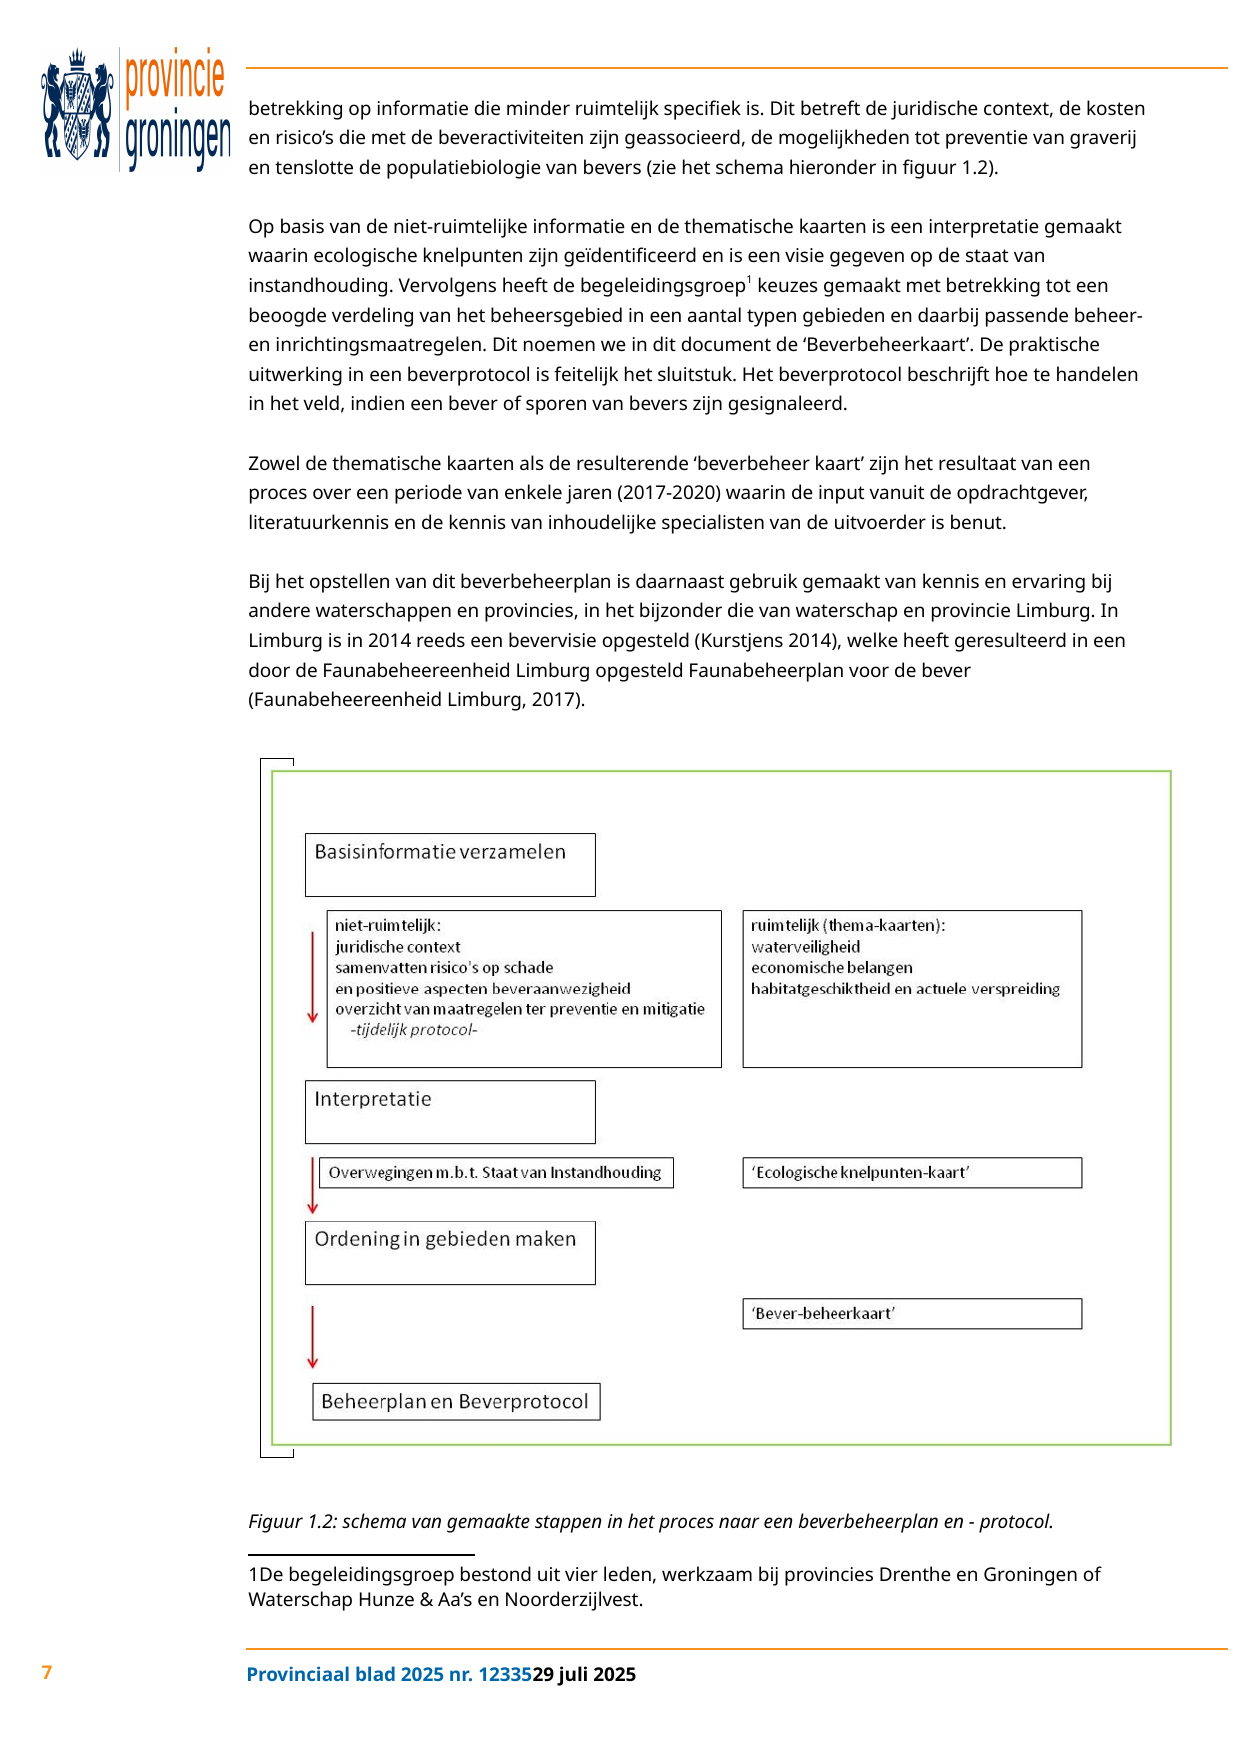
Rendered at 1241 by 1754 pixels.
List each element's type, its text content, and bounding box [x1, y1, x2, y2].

text Zowel de thematische kaarten als de resulterende ‘beverbeheer kaart’ zijn het resultaat van een proces over een periode van enkele jaren (2017-2020) waarin de input vanuit de opdrachtgever, literatuurkennis en de kennis van inhoudelijke specialisten van de uitvoerder is benut. [248, 450, 1152, 535]
text De begeleidingsgroep bestond uit vier leden, werkzaam bij provincies Drenthe en Groningen of Waterschap Hunze & Aa’s en Noorderzijlvest. [248, 1561, 1152, 1612]
picture [41, 47, 231, 172]
text Figuur 1.2: schema van gemaakte stappen in het proces naar een beverbeheerplan en - protocol. [248, 1508, 1152, 1534]
text betrekking op informatie die minder ruimtelijk specifiek is. Dit betreft de juridische context, de kosten en risico’s die met de beveractiviteiten zijn geassocieerd, de mogelijkheden tot preventie van graverij en tenslotte de populatiebiologie van bevers (zie het schema hieronder in figuur 1.2). [248, 95, 1152, 180]
text Op basis van de niet-ruimtelijke informatie en de thematische kaarten is een interpretatie gemaakt waarin ecologische knelpunten zijn geïdentificeerd en is een visie gegeven op de staat van instandhouding. Vervolgens heeft de begeleidingsgroep keuzes gemaakt met betrekking tot een beoogde verdeling van het beheersgebied in een aantal typen gebieden en daarbij passende beheer- en inrichtingsmaatregelen. Dit noemen we in dit document de ‘Beverbeheerkaart’. De praktische uitwerking in een beverprotocol is feitelijk het sluitstuk. Het beverprotocol beschrijft hoe te handelen in het veld, indien een bever of sporen van bevers zijn gesignaleerd. [248, 213, 1152, 416]
text Bij het opstellen van dit beverbeheerplan is daarnaast gebruik gemaakt van kennis en ervaring bij andere waterschappen en provincies, in het bijzonder die van waterschap en provincie Limburg. In Limburg is in 2014 reeds een bevervisie opgesteld (Kurstjens 2014), welke heeft geresulteerd in een door de Faunabeheereenheid Limburg opgesteld Faunabeheerplan voor de bever (Faunabeheereenheid Limburg, 2017). [248, 568, 1152, 712]
picture [268, 766, 1173, 1449]
